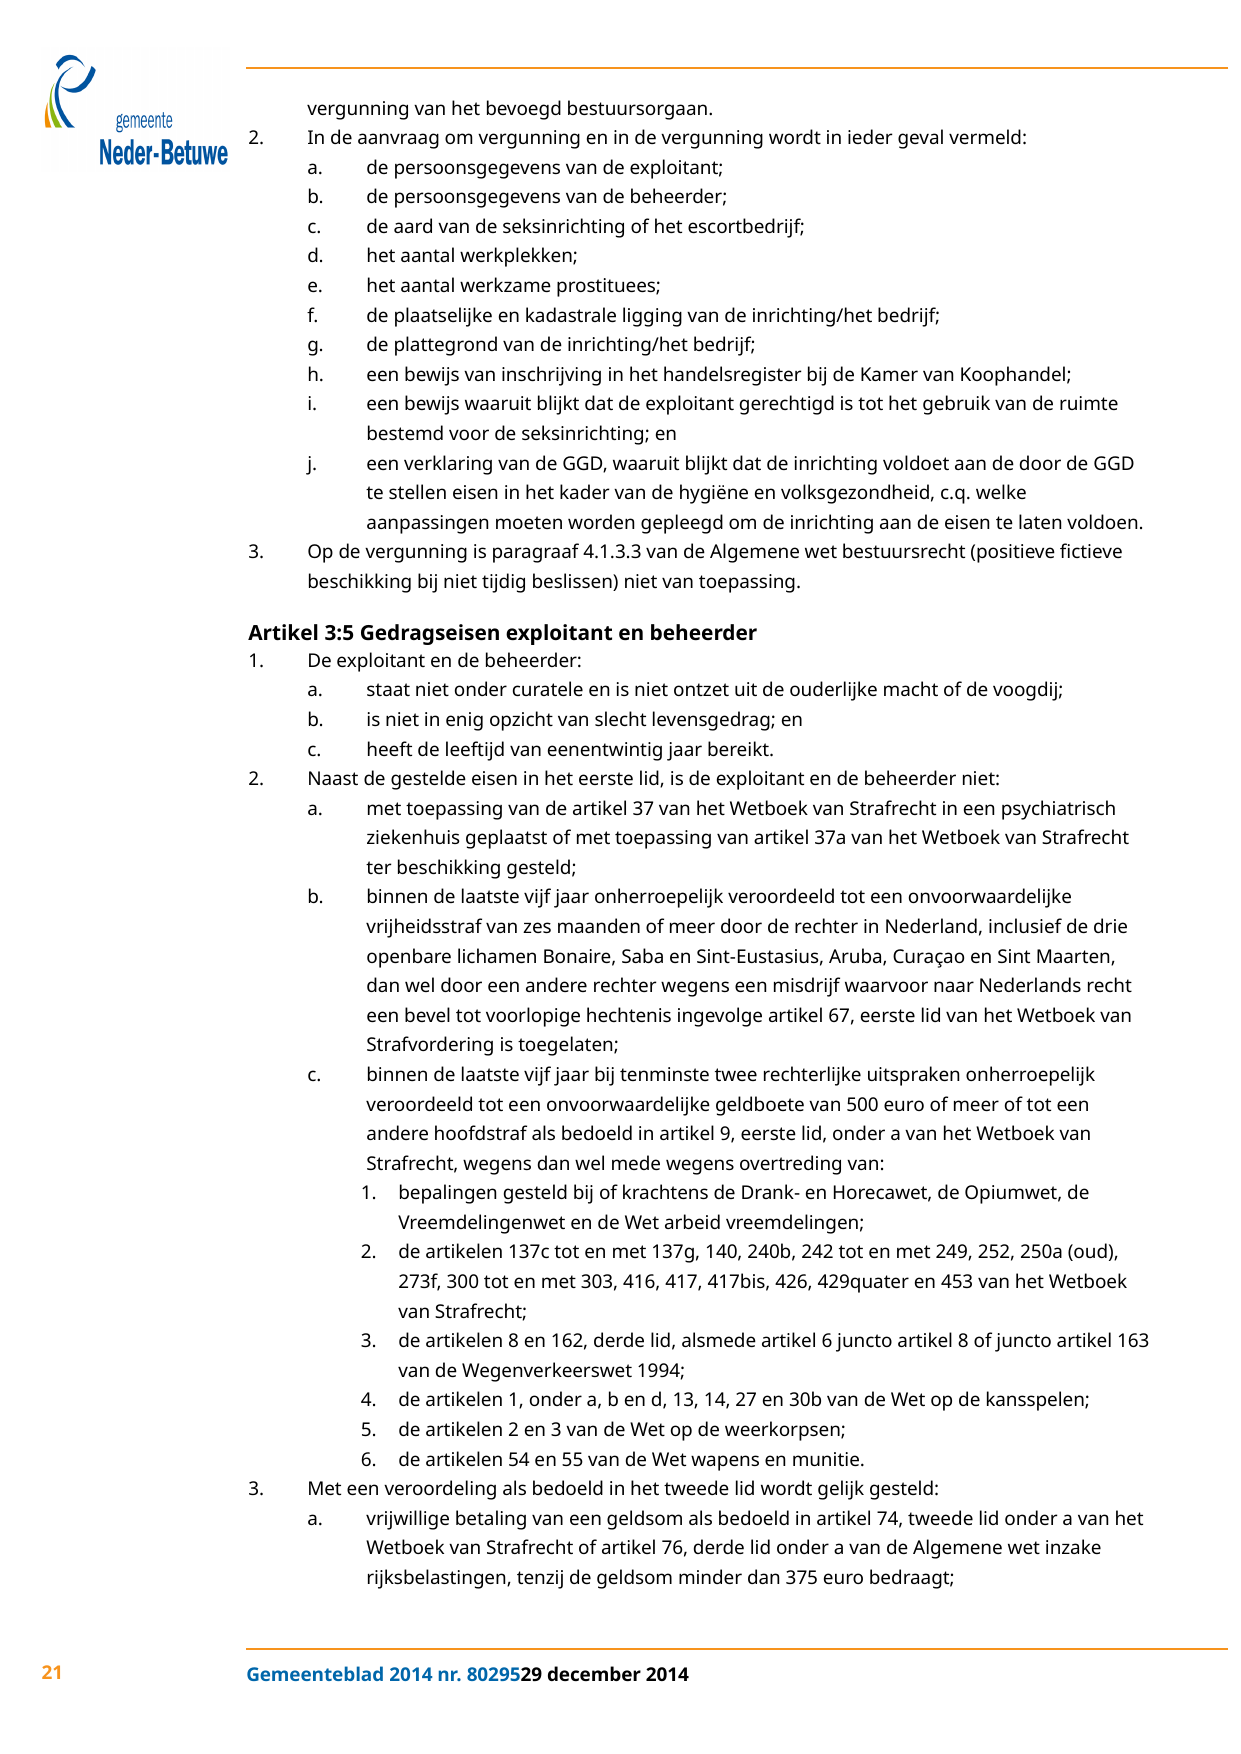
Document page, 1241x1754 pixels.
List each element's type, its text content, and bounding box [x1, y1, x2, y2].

list de artikelen 8 en 162, derde lid, alsmede artikel 6 juncto artikel 8 of juncto artikel 163 van de Wegenverkeerswet 1994; [361, 1327, 1152, 1383]
list de artikelen 54 en 55 van de Wet wapens en munitie. [361, 1446, 1152, 1471]
list de persoonsgegevens van de exploitant; [307, 154, 1152, 180]
list In de aanvraag om vergunning en in de vergunning wordt in ieder geval vermeld: [248, 124, 1152, 150]
list staat niet onder curatele en is niet ontzet uit de ouderlijke macht of de voogdij; [307, 677, 1152, 702]
list Op de vergunning is paragraaf 4.1.3.3 van de Algemene wet bestuursrecht (positieve fictieve beschikking bij niet tijdig beslissen) niet van toepassing. [248, 538, 1152, 594]
list heeft de leeftijd van eenentwintig jaar bereikt. [307, 736, 1152, 761]
list vrijwillige betaling van een geldsom als bedoeld in artikel 74, tweede lid onder a van het Wetboek van Strafrecht of artikel 76, derde lid onder a van de Algemene wet inzake rijksbelastingen, tenzij de geldsom minder dan 375 euro bedraagt; [307, 1505, 1152, 1590]
list een bewijs waaruit blijkt dat de exploitant gerechtigd is tot het gebruik van de ruimte bestemd voor de seksinrichting; en [307, 391, 1152, 446]
list het aantal werkplekken; [307, 243, 1152, 268]
list de artikelen 2 en 3 van de Wet op de weerkorpsen; [361, 1416, 1152, 1442]
list een verklaring van de GGD, waaruit blijkt dat de inrichting voldoet aan de door de GGD te stellen eisen in het kader van de hygiëne en volksgezondheid, c.q. welke aanpassingen moeten worden gepleegd om de inrichting aan de eisen te laten voldoen. [307, 450, 1152, 535]
list vergunning van het bevoegd bestuursorgaan. [248, 95, 1152, 121]
list een bewijs van inschrijving in het handelsregister bij de Kamer van Koophandel; [307, 361, 1152, 387]
list bepalingen gesteld bij of krachtens de Drank- en Horecawet, de Opiumwet, de Vreemdelingenwet en de Wet arbeid vreemdelingen; [361, 1179, 1152, 1235]
list de plaatselijke en kadastrale ligging van de inrichting/het bedrijf; [307, 302, 1152, 328]
list met toepassing van de artikel 37 van het Wetboek van Strafrecht in een psychiatrisch ziekenhuis geplaatst of met toepassing van artikel 37a van het Wetboek van Strafrecht ter beschikking gesteld; [307, 795, 1152, 880]
list Naast de gestelde eisen in het eerste lid, is de exploitant en de beheerder niet: [248, 765, 1152, 791]
list de plattegrond van de inrichting/het bedrijf; [307, 331, 1152, 357]
text Artikel 3:5 Gedragseisen exploitant en beheerder [248, 618, 1152, 647]
list de artikelen 1, onder a, b en d, 13, 14, 27 en 30b van de Wet op de kansspelen; [361, 1387, 1152, 1412]
list het aantal werkzame prostituees; [307, 272, 1152, 298]
list de artikelen 137c tot en met 137g, 140, 240b, 242 tot en met 249, 252, 250a (oud), 273f, 300 tot en met 303, 416, 417, 417bis, 426, 429quater en 453 van het Wetboek van Strafrecht; [361, 1239, 1152, 1323]
list de aard van de seksinrichting of het escortbedrijf; [307, 213, 1152, 239]
picture [41, 47, 231, 172]
list De exploitant en de beheerder: [248, 647, 1152, 673]
list binnen de laatste vijf jaar onherroepelijk veroordeeld tot een onvoorwaardelijke vrijheidsstraf van zes maanden of meer door de rechter in Nederland, inclusief de drie openbare lichamen Bonaire, Saba en Sint-Eustasius, Aruba, Curaçao en Sint Maarten, dan wel door een andere rechter wegens een misdrijf waarvoor naar Nederlands recht een bevel tot voorlopige hechtenis ingevolge artikel 67, eerste lid van het Wetboek van Strafvordering is toegelaten; [307, 884, 1152, 1057]
list de persoonsgegevens van de beheerder; [307, 183, 1152, 209]
list binnen de laatste vijf jaar bij tenminste twee rechterlijke uitspraken onherroepelijk veroordeeld tot een onvoorwaardelijke geldboete van 500 euro of meer of tot een andere hoofdstraf als bedoeld in artikel 9, eerste lid, onder a van het Wetboek van Strafrecht, wegens dan wel mede wegens overtreding van: [307, 1061, 1152, 1176]
list is niet in enig opzicht van slecht levensgedrag; en [307, 706, 1152, 732]
list Met een veroordeling als bedoeld in het tweede lid wordt gelijk gesteld: [248, 1475, 1152, 1501]
